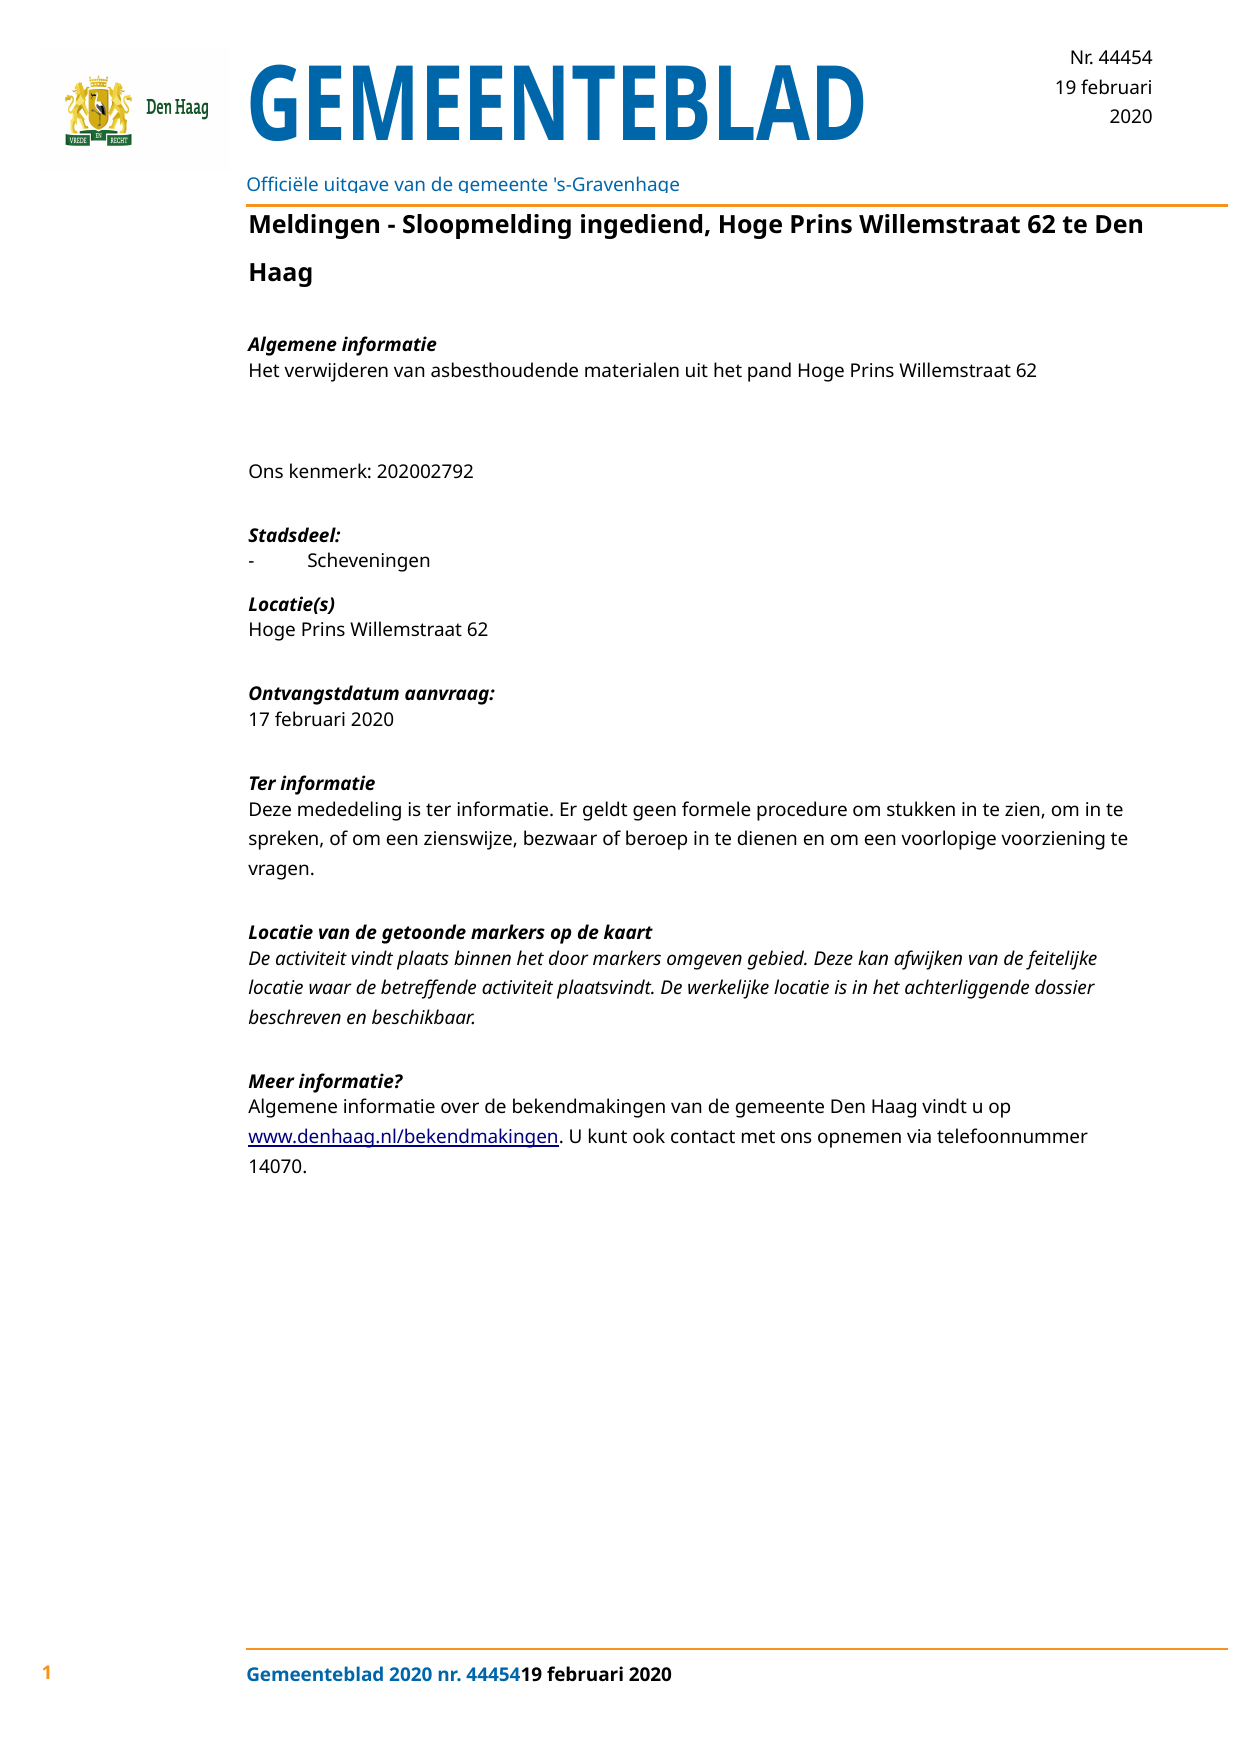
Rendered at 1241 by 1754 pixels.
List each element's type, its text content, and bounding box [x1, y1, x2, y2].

text 17 februari 2020 [248, 706, 1152, 732]
text Algemene informatie over de bekendmakingen van de gemeente Den Haag vindt u op www.denhaag.nl/bekendmakingen. U kunt ook contact met ons opnemen via telefoonnummer 14070. [248, 1094, 1152, 1178]
text Algemene informatie [248, 331, 1152, 357]
text Stadsdeel: [248, 522, 1152, 548]
list Scheveningen [248, 548, 1152, 573]
text Deze mededeling is ter informatie. Er geldt geen formele procedure om stukken in te zien, om in te spreken, of om een zienswijze, bezwaar of beroep in te dienen en om een voorlopige voorziening te vragen. [248, 796, 1152, 881]
picture [41, 47, 231, 172]
text Het verwijderen van asbesthoudende materialen uit het pand Hoge Prins Willemstraat 62 [248, 357, 1152, 383]
text Locatie van de getoonde markers op de kaart [248, 919, 1152, 945]
text Meldingen - Sloopmelding ingediend, Hoge Prins Willemstraat 62 te Den Haag [248, 207, 1152, 288]
text Locatie(s) [248, 591, 1152, 617]
text Ontvangstdatum aanvraag: [248, 681, 1152, 706]
text Ter informatie [248, 770, 1152, 796]
text Hoge Prins Willemstraat 62 [248, 617, 1152, 642]
text De activiteit vindt plaats binnen het door markers omgeven gebied. Deze kan afwijken van de feitelijke locatie waar de betreffende activiteit plaatsvindt. De werkelijke locatie is in het achterliggende dossier beschreven en beschikbaar. [248, 945, 1152, 1030]
text Ons kenmerk: 202002792 [248, 458, 1152, 484]
text Meer informatie? [248, 1068, 1152, 1094]
